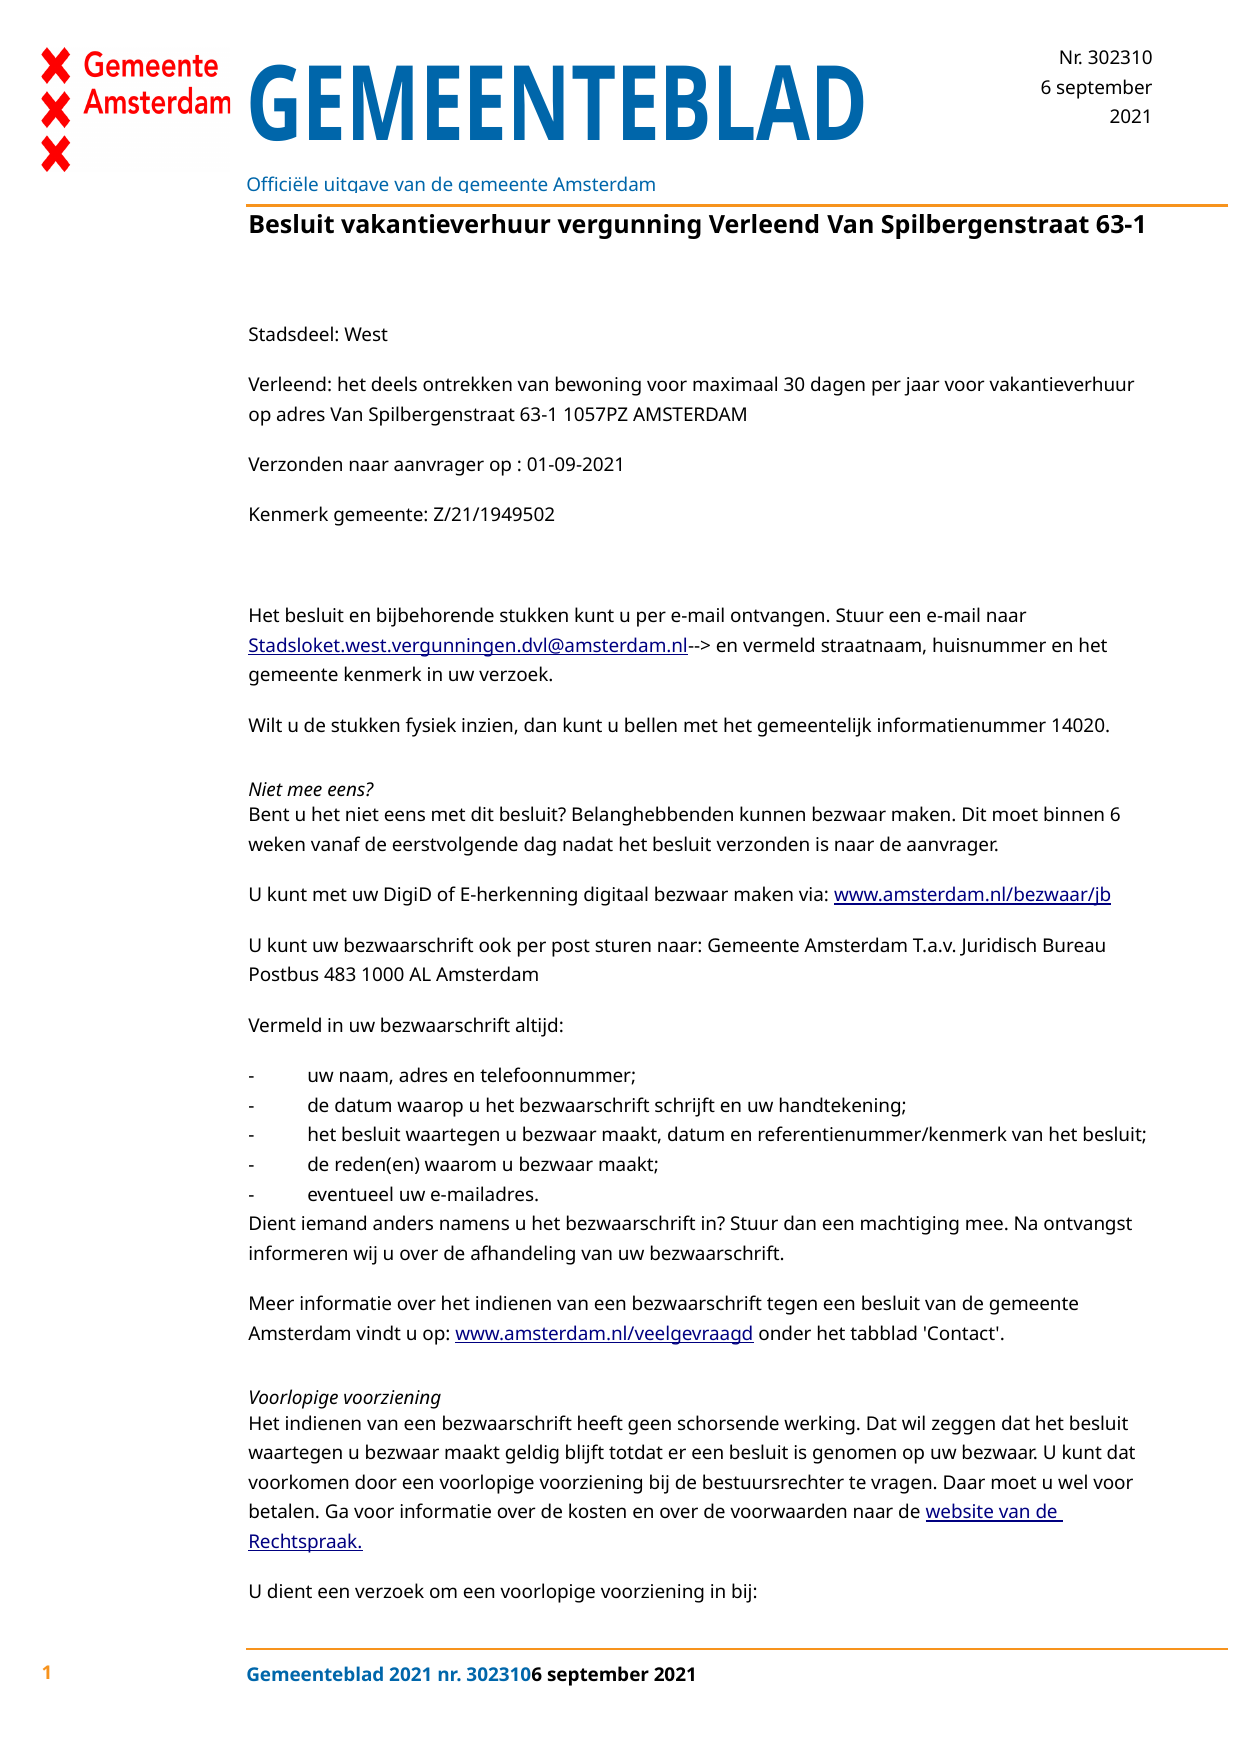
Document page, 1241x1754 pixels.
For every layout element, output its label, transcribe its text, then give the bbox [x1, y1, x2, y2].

text U dient een verzoek om een voorlopige voorziening in bij: [248, 1578, 1152, 1604]
text Bent u het niet eens met dit besluit? Belanghebbenden kunnen bezwaar maken. Dit moet binnen 6 weken vanaf de eerstvolgende dag nadat het besluit verzonden is naar de aanvrager. [248, 802, 1152, 857]
text Het indienen van een bezwaarschrift heeft geen schorsende werking. Dat wil zeggen dat het besluit waartegen u bezwaar maakt geldig blijft totdat er een besluit is genomen op uw bezwaar. U kunt dat voorkomen door een voorlopige voorziening bij de bestuursrechter te vragen. Daar moet u wel voor betalen. Ga voor informatie over de kosten en over de voorwaarden naar de website van de Rechtspraak. [248, 1410, 1152, 1554]
text Het besluit en bijbehorende stukken kunt u per e-mail ontvangen. Stuur een e-mail naar Stadsloket.west.vergunningen.dvl@amsterdam.nl--> en vermeld straatnaam, huisnummer en het gemeente kenmerk in uw verzoek. [248, 602, 1152, 687]
text Vermeld in uw bezwaarschrift altijd: [248, 1012, 1152, 1038]
text Verzonden naar aanvrager op : 01-09-2021 [248, 451, 1152, 477]
list de datum waarop u het bezwaarschrift schrijft en uw handtekening; [248, 1092, 1152, 1118]
text U kunt met uw DigiD of E-herkenning digitaal bezwaar maken via: www.amsterdam.nl/bezwaar/jb [248, 882, 1152, 907]
list uw naam, adres en telefoonnummer; [248, 1062, 1152, 1088]
text Niet mee eens? [248, 776, 1152, 802]
text Kenmerk gemeente: Z/21/1949502 [248, 502, 1152, 527]
text Meer informatie over het indienen van een bezwaarschrift tegen een besluit van de gemeente Amsterdam vindt u op: www.amsterdam.nl/veelgevraagd onder het tabblad 'Contact'. [248, 1290, 1152, 1346]
picture [41, 47, 231, 172]
list de reden(en) waarom u bezwaar maakt; [248, 1151, 1152, 1177]
text Verleend: het deels ontrekken van bewoning voor maximaal 30 dagen per jaar voor vakantieverhuur op adres Van Spilbergenstraat 63-1 1057PZ AMSTERDAM [248, 371, 1152, 426]
list het besluit waartegen u bezwaar maakt, datum en referentienummer/kenmerk van het besluit; [248, 1122, 1152, 1147]
text U kunt uw bezwaarschrift ook per post sturen naar: Gemeente Amsterdam T.a.v. Juridisch Bureau Postbus 483 1000 AL Amsterdam [248, 932, 1152, 987]
text Voorlopige voorziening [248, 1384, 1152, 1410]
list eventueel uw e-mailadres. [248, 1181, 1152, 1207]
text Wilt u de stukken fysiek inzien, dan kunt u bellen met het gemeentelijk informatienummer 14020. [248, 712, 1152, 738]
text Stadsdeel: West [248, 321, 1152, 346]
text Dient iemand anders namens u het bezwaarschrift in? Stuur dan een machtiging mee. Na ontvangst informeren wij u over de afhandeling van uw bezwaarschrift. [248, 1210, 1152, 1266]
text Besluit vakantieverhuur vergunning Verleend Van Spilbergenstraat 63-1 [248, 207, 1152, 241]
